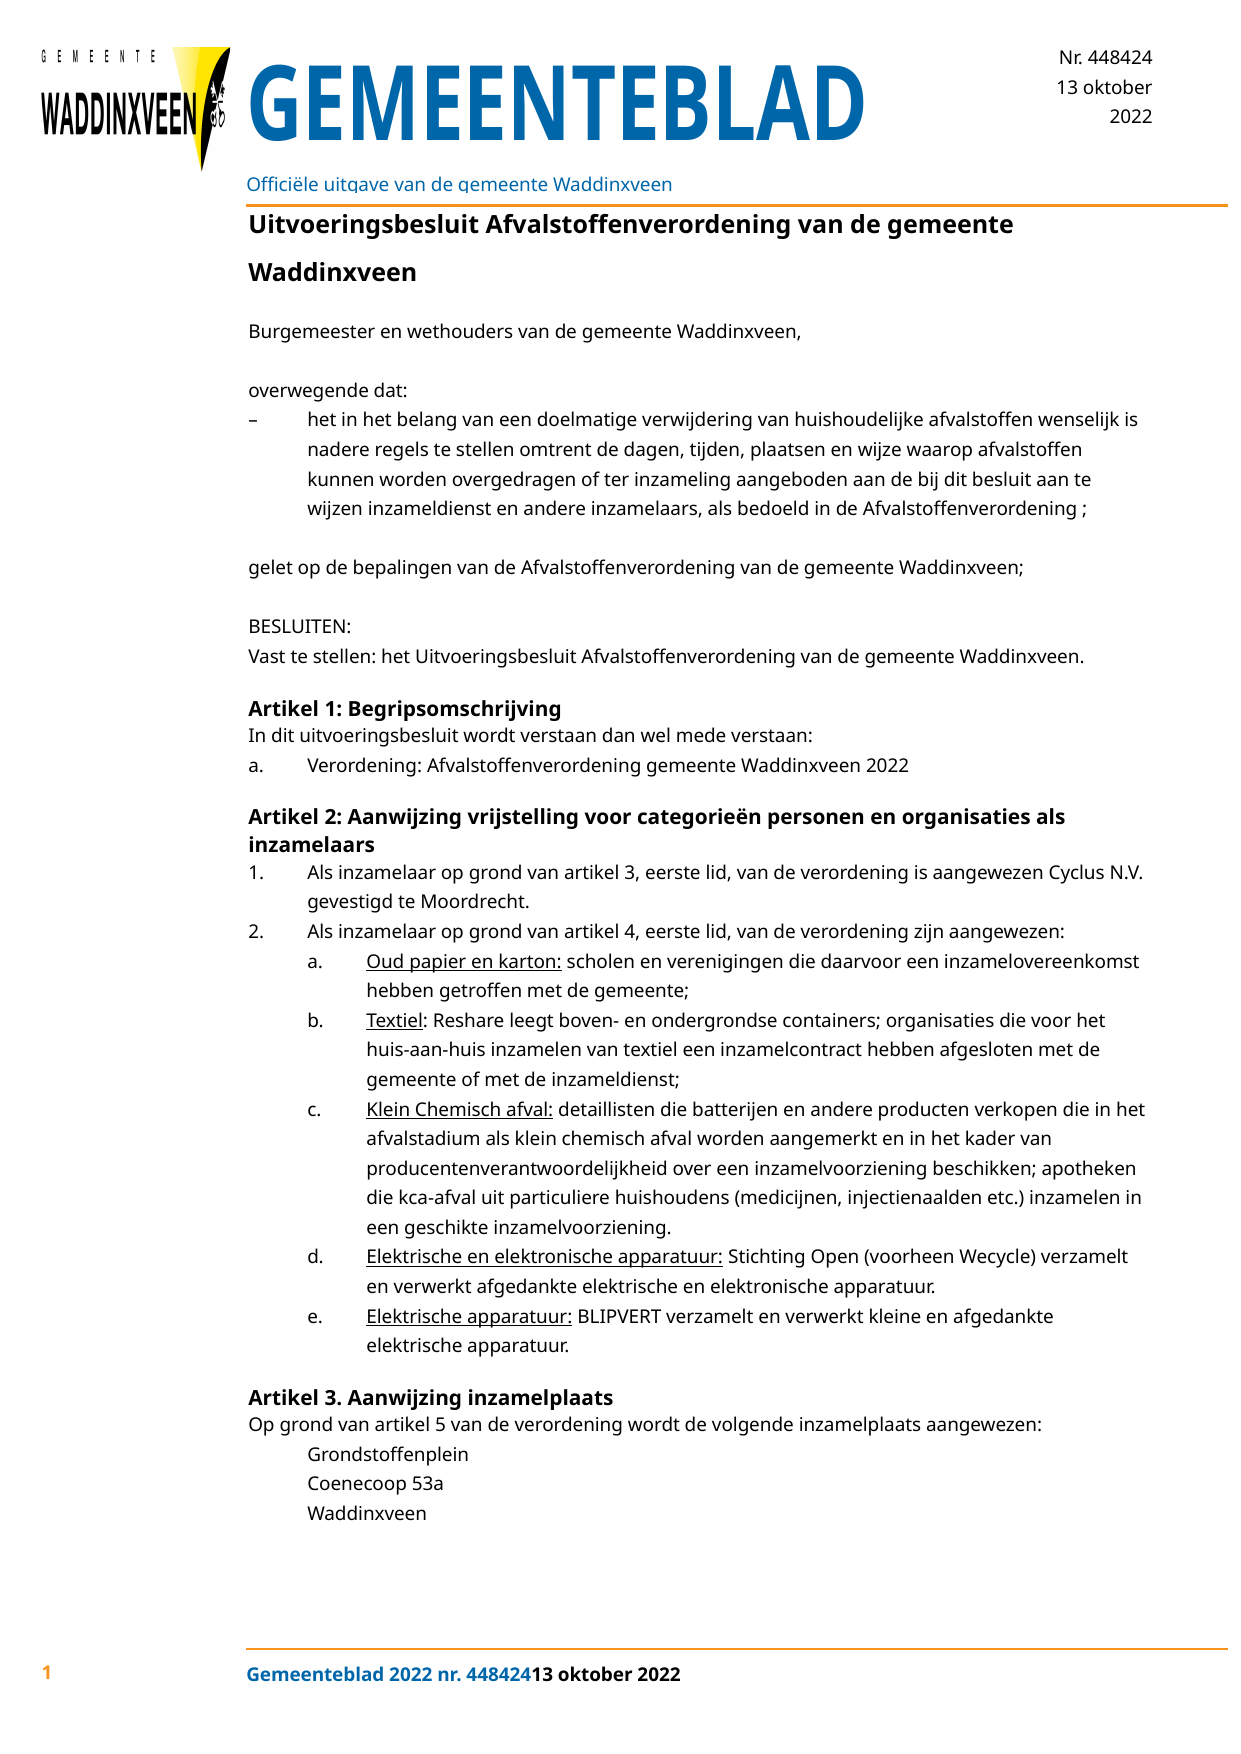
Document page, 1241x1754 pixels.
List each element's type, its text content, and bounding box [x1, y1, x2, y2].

list Elektrische en elektronische apparatuur: Stichting Open (voorheen Wecycle) verzamelt en verwerkt afgedankte elektrische en elektronische apparatuur. [307, 1244, 1152, 1299]
list Verordening: Afvalstoffenverordening gemeente Waddinxveen 2022 [248, 752, 1152, 777]
list Als inzamelaar op grond van artikel 4, eerste lid, van de verordening zijn aangewezen: [248, 918, 1152, 944]
list Textiel: Reshare leegt boven- en ondergrondse containers; organisaties die voor het huis-aan-huis inzamelen van textiel een inzamelcontract hebben afgesloten met de gemeente of met de inzameldienst; [307, 1007, 1152, 1092]
text Artikel 1: Begripsomschrijving [248, 694, 1152, 722]
text Burgemeester en wethouders van de gemeente Waddinxveen, [248, 318, 1152, 344]
text Uitvoeringsbesluit Afvalstoffenverordening van de gemeente Waddinxveen [248, 207, 1152, 288]
list Coenecoop 53a [248, 1470, 1152, 1496]
list Waddinxveen [248, 1500, 1152, 1526]
list Als inzamelaar op grond van artikel 3, eerste lid, van de verordening is aangewezen Cyclus N.V. gevestigd te Moordrecht. [248, 859, 1152, 914]
text Op grond van artikel 5 van de verordening wordt de volgende inzamelplaats aangewezen: [248, 1411, 1152, 1437]
text Artikel 2: Aanwijzing vrijstelling voor categorieën personen en organisaties als inzamelaars [248, 802, 1152, 859]
list Klein Chemisch afval: detaillisten die batterijen en andere producten verkopen die in het afvalstadium als klein chemisch afval worden aangemerkt en in het kader van producentenverantwoordelijkheid over een inzamelvoorziening beschikken; apotheken die kca-afval uit particuliere huishoudens (medicijnen, injectienaalden etc.) inzamelen in een geschikte inzamelvoorziening. [307, 1096, 1152, 1240]
text Vast te stellen: het Uitvoeringsbesluit Afvalstoffenverordening van de gemeente Waddinxveen. [248, 643, 1152, 669]
list het in het belang van een doelmatige verwijdering van huishoudelijke afvalstoffen wenselijk is nadere regels te stellen omtrent de dagen, tijden, plaatsen en wijze waarop afvalstoffen kunnen worden overgedragen of ter inzameling aangeboden aan de bij dit besluit aan te wijzen inzameldienst en andere inzamelaars, als bedoeld in de Afvalstoffenverordening ; [248, 407, 1152, 521]
list Oud papier en karton: scholen en verenigingen die daarvoor een inzamelovereenkomst hebben getroffen met de gemeente; [307, 948, 1152, 1003]
list Grondstoffenplein [248, 1441, 1152, 1467]
text overwegende dat: [248, 377, 1152, 403]
text In dit uitvoeringsbesluit wordt verstaan dan wel mede verstaan: [248, 722, 1152, 748]
text BESLUITEN: [248, 614, 1152, 639]
picture [41, 47, 231, 172]
list Elektrische apparatuur: BLIPVERT verzamelt en verwerkt kleine en afgedankte elektrische apparatuur. [307, 1303, 1152, 1358]
text Artikel 3. Aanwijzing inzamelplaats [248, 1383, 1152, 1411]
text gelet op de bepalingen van de Afvalstoffenverordening van de gemeente Waddinxveen; [248, 554, 1152, 580]
